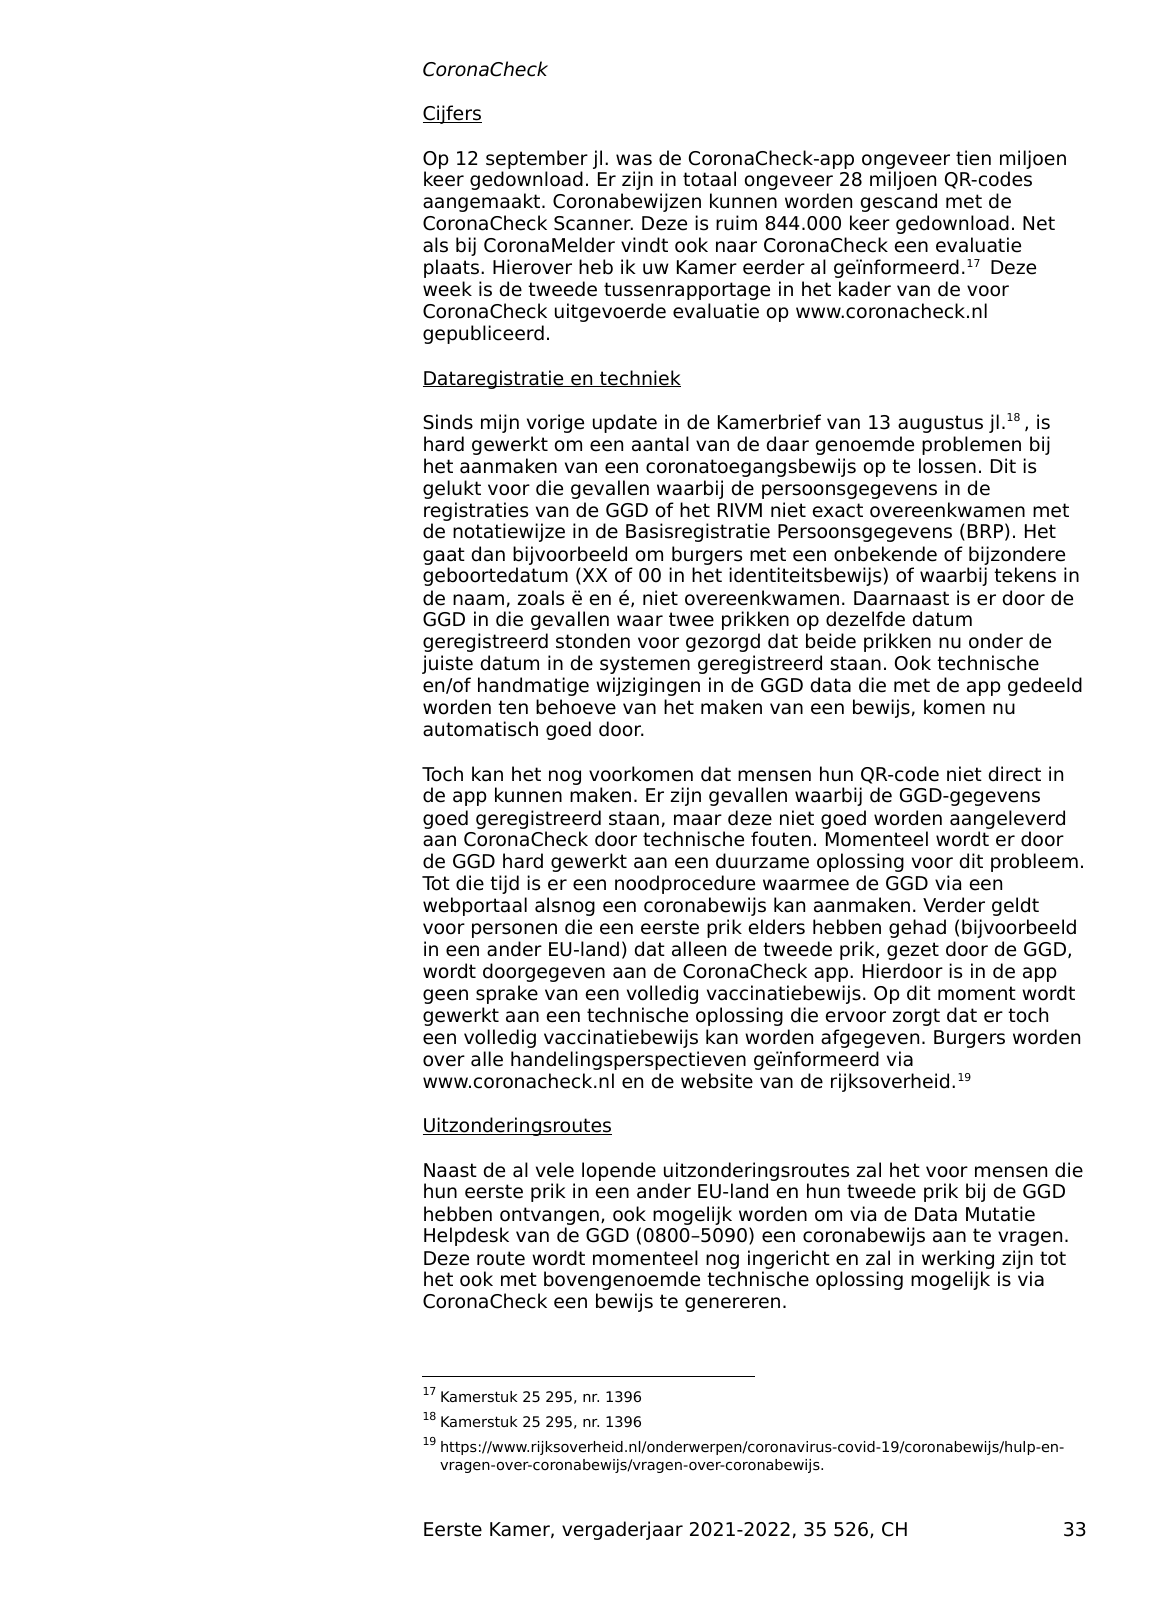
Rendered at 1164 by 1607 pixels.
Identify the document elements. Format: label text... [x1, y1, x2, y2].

text https://www.rijksoverheid.nl/onderwerpen/coronavirus-covid-19/coronabewijs/hulp-en-vragen-over-coronabewijs/vragen-over-coronabewijs. [422, 1435, 1087, 1474]
text Naast de al vele lopende uitzonderingsroutes zal het voor mensen die hun eerste prik in een ander EU-land en hun tweede prik bij de GGD hebben ontvangen, ook mogelijk worden om via de Data Mutatie Helpdesk van de GGD (0800–5090) een coronabewijs aan te vragen. Deze route wordt momenteel nog ingericht en zal in werking zijn tot het ook met bovengenoemde technische oplossing mogelijk is via CoronaCheck een bewijs te genereren. [422, 1159, 1087, 1313]
subtitle Uitzonderingsroutes [422, 1115, 1087, 1137]
text Kamerstuk 25 295, nr. 1396 [422, 1385, 1087, 1407]
text Kamerstuk 25 295, nr. 1396 [422, 1410, 1087, 1432]
subtitle Dataregistratie en techniek [422, 367, 1087, 389]
text Op 12 september jl. was de CoronaCheck-app ongeveer tien miljoen keer gedownload. Er zijn in totaal ongeveer 28 miljoen QR-codes aangemaakt. Coronabewijzen kunnen worden gescand met de CoronaCheck Scanner. Deze is ruim 844.000 keer gedownload. Net als bij CoronaMelder vindt ook naar CoronaCheck een evaluatie plaats. Hierover heb ik uw Kamer eerder al geïnformeerd. Deze week is de tweede tussenrapportage in het kader van de voor CoronaCheck uitgevoerde evaluatie op www.coronacheck.nl gepubliceerd. [422, 147, 1087, 345]
subtitle CoronaCheck [422, 59, 1087, 81]
subtitle Cijfers [422, 103, 1087, 125]
text Sinds mijn vorige update in de Kamerbrief van 13 augustus jl., is hard gewerkt om een aantal van de daar genoemde problemen bij het aanmaken van een coronatoegangsbewijs op te lossen. Dit is gelukt voor die gevallen waarbij de persoonsgegevens in de registraties van de GGD of het RIVM niet exact overeenkwamen met de notatiewijze in de Basisregistratie Persoonsgegevens (BRP). Het gaat dan bijvoorbeeld om burgers met een onbekende of bijzondere geboortedatum (XX of 00 in het identiteitsbewijs) of waarbij tekens in de naam, zoals ë en é, niet overeenkwamen. Daarnaast is er door de GGD in die gevallen waar twee prikken op dezelfde datum geregistreerd stonden voor gezorgd dat beide prikken nu onder de juiste datum in de systemen geregistreerd staan. Ook technische en/of handmatige wijzigingen in de GGD data die met de app gedeeld worden ten behoeve van het maken van een bewijs, komen nu automatisch goed door. [422, 412, 1087, 741]
text Toch kan het nog voorkomen dat mensen hun QR-code niet direct in de app kunnen maken. Er zijn gevallen waarbij de GGD-gegevens goed geregistreerd staan, maar deze niet goed worden aangeleverd aan CoronaCheck door technische fouten. Momenteel wordt er door de GGD hard gewerkt aan een duurzame oplossing voor dit probleem. Tot die tijd is er een noodprocedure waarmee de GGD via een webportaal alsnog een coronabewijs kan aanmaken. Verder geldt voor personen die een eerste prik elders hebben gehad (bijvoorbeeld in een ander EU-land) dat alleen de tweede prik, gezet door de GGD, wordt doorgegeven aan de CoronaCheck app. Hierdoor is in de app geen sprake van een volledig vaccinatiebewijs. Op dit moment wordt gewerkt aan een technische oplossing die ervoor zorgt dat er toch een volledig vaccinatiebewijs kan worden afgegeven. Burgers worden over alle handelingsperspectieven geïnformeerd via www.coronacheck.nl en de website van de rijksoverheid. [422, 763, 1087, 1093]
